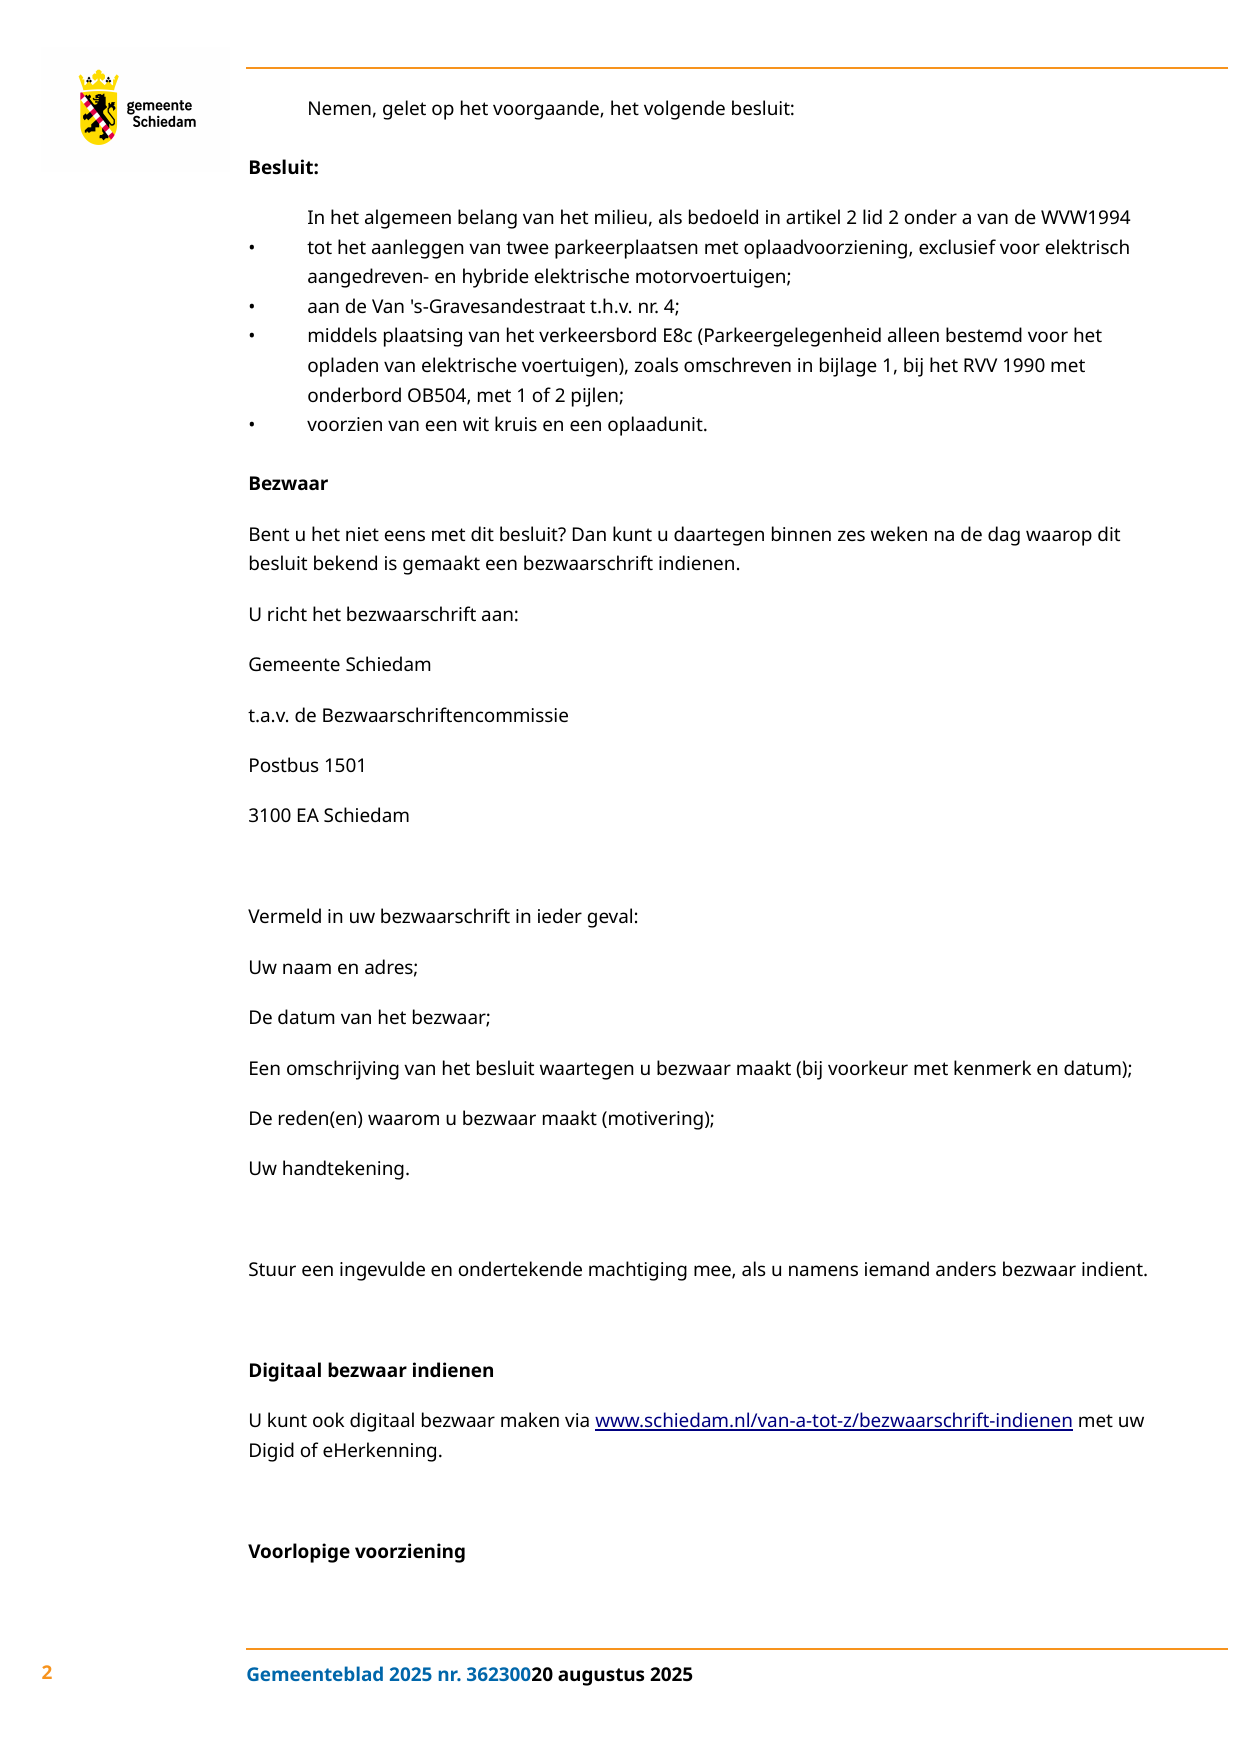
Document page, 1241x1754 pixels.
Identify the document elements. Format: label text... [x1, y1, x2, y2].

text Voorlopige voorziening [248, 1538, 1152, 1564]
text De reden(en) waarom u bezwaar maakt (motivering); [248, 1105, 1152, 1131]
text Vermeld in uw bezwaarschrift in ieder geval: [248, 903, 1152, 929]
picture [41, 47, 231, 172]
text t.a.v. de Bezwaarschriftencommissie [248, 702, 1152, 728]
list voorzien van een wit kruis en een oplaadunit. [248, 411, 1152, 437]
text U kunt ook digitaal bezwaar maken via www.schiedam.nl/van-a-tot-z/bezwaarschrift-indienen met uw Digid of eHerkenning. [248, 1408, 1152, 1463]
text 3100 EA Schiedam [248, 803, 1152, 828]
list In het algemeen belang van het milieu, als bedoeld in artikel 2 lid 2 onder a van de WVW1994 [248, 204, 1152, 230]
text Besluit: [248, 154, 1152, 180]
text Een omschrijving van het besluit waartegen u bezwaar maakt (bij voorkeur met kenmerk en datum); [248, 1055, 1152, 1081]
text De datum van het bezwaar; [248, 1004, 1152, 1030]
list Nemen, gelet op het voorgaande, het volgende besluit: [248, 95, 1152, 121]
text Digitaal bezwaar indienen [248, 1357, 1152, 1383]
text Gemeente Schiedam [248, 651, 1152, 677]
text Stuur een ingevulde en ondertekende machtiging mee, als u namens iemand anders bezwaar indient. [248, 1256, 1152, 1282]
text U richt het bezwaarschrift aan: [248, 601, 1152, 627]
text Bent u het niet eens met dit besluit? Dan kunt u daartegen binnen zes weken na de dag waarop dit besluit bekend is gemaakt een bezwaarschrift indienen. [248, 521, 1152, 576]
text Uw handtekening. [248, 1156, 1152, 1181]
list middels plaatsing van het verkeersbord E8c (Parkeergelegenheid alleen bestemd voor het opladen van elektrische voertuigen), zoals omschreven in bijlage 1, bij het RVV 1990 met onderbord OB504, met 1 of 2 pijlen; [248, 323, 1152, 408]
text Postbus 1501 [248, 752, 1152, 778]
list aan de Van 's-Gravesandestraat t.h.v. nr. 4; [248, 293, 1152, 319]
list tot het aanleggen van twee parkeerplaatsen met oplaadvoorziening, exclusief voor elektrisch aangedreven- en hybride elektrische motorvoertuigen; [248, 234, 1152, 289]
text Bezwaar [248, 471, 1152, 496]
text Uw naam en adres; [248, 954, 1152, 980]
